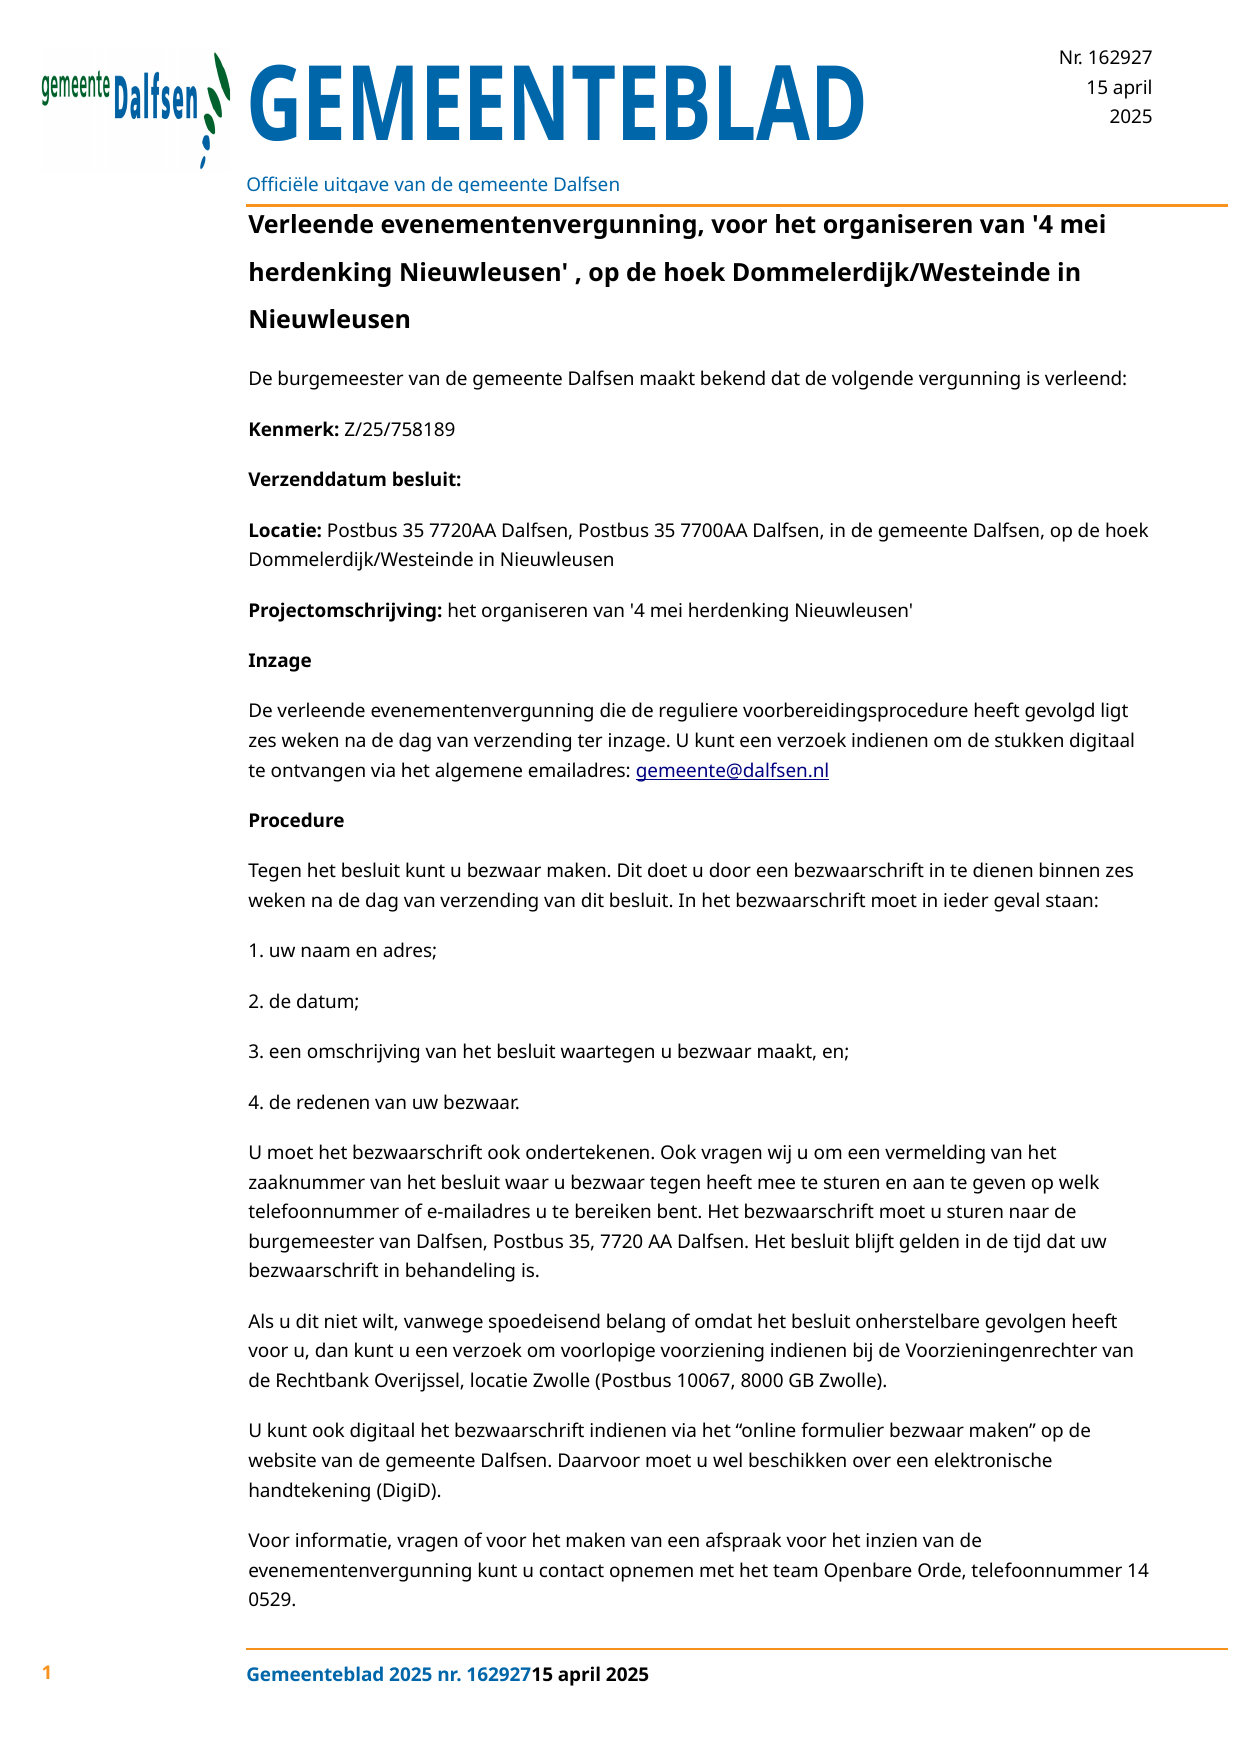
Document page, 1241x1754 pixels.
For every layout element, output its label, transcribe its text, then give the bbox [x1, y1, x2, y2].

text U kunt ook digitaal het bezwaarschrift indienen via het “online formulier bezwaar maken” op de website van de gemeente Dalfsen. Daarvoor moet u wel beschikken over een elektronische handtekening (DigiD). [248, 1418, 1152, 1502]
text 1. uw naam en adres; [248, 938, 1152, 963]
text Verleende evenementenvergunning, voor het organiseren van '4 mei herdenking Nieuwleusen' , op de hoek Dommelerdijk/Westeinde in Nieuwleusen [248, 207, 1152, 336]
text Kenmerk: Z/25/758189 [248, 416, 1152, 442]
text 3. een omschrijving van het besluit waartegen u bezwaar maakt, en; [248, 1038, 1152, 1064]
text De burgemeester van de gemeente Dalfsen maakt bekend dat de volgende vergunning is verleend: [248, 366, 1152, 391]
picture [41, 47, 231, 172]
text Voor informatie, vragen of voor het maken van een afspraak voor het inzien van de evenementenvergunning kunt u contact opnemen met het team Openbare Orde, telefoonnummer 14 0529. [248, 1527, 1152, 1612]
text U moet het bezwaarschrift ook ondertekenen. Ook vragen wij u om een vermelding van het zaaknummer van het besluit waar u bezwaar tegen heeft mee te sturen en aan te geven op welk telefoonnummer of e-mailadres u te bereiken bent. Het bezwaarschrift moet u sturen naar de burgemeester van Dalfsen, Postbus 35, 7720 AA Dalfsen. Het besluit blijft gelden in de tijd dat uw bezwaarschrift in behandeling is. [248, 1139, 1152, 1283]
text De verleende evenementenvergunning die de reguliere voorbereidingsprocedure heeft gevolgd ligt zes weken na de dag van verzending ter inzage. U kunt een verzoek indienen om de stukken digitaal te ontvangen via het algemene emailadres: gemeente@dalfsen.nl [248, 698, 1152, 782]
text Locatie: Postbus 35 7720AA Dalfsen, Postbus 35 7700AA Dalfsen, in de gemeente Dalfsen, op de hoek Dommelerdijk/Westeinde in Nieuwleusen [248, 517, 1152, 572]
text Als u dit niet wilt, vanwege spoedeisend belang of omdat het besluit onherstelbare gevolgen heeft voor u, dan kunt u een verzoek om voorlopige voorziening indienen bij de Voorzieningenrechter van de Rechtbank Overijssel, locatie Zwolle (Postbus 10067, 8000 GB Zwolle). [248, 1308, 1152, 1393]
text Inzage [248, 647, 1152, 673]
text Procedure [248, 807, 1152, 833]
text 4. de redenen van uw bezwaar. [248, 1089, 1152, 1114]
text Projectomschrijving: het organiseren van '4 mei herdenking Nieuwleusen' [248, 597, 1152, 622]
text Verzenddatum besluit: [248, 466, 1152, 492]
text Tegen het besluit kunt u bezwaar maken. Dit doet u door een bezwaarschrift in te dienen binnen zes weken na de dag van verzending van dit besluit. In het bezwaarschrift moet in ieder geval staan: [248, 858, 1152, 913]
text 2. de datum; [248, 988, 1152, 1014]
